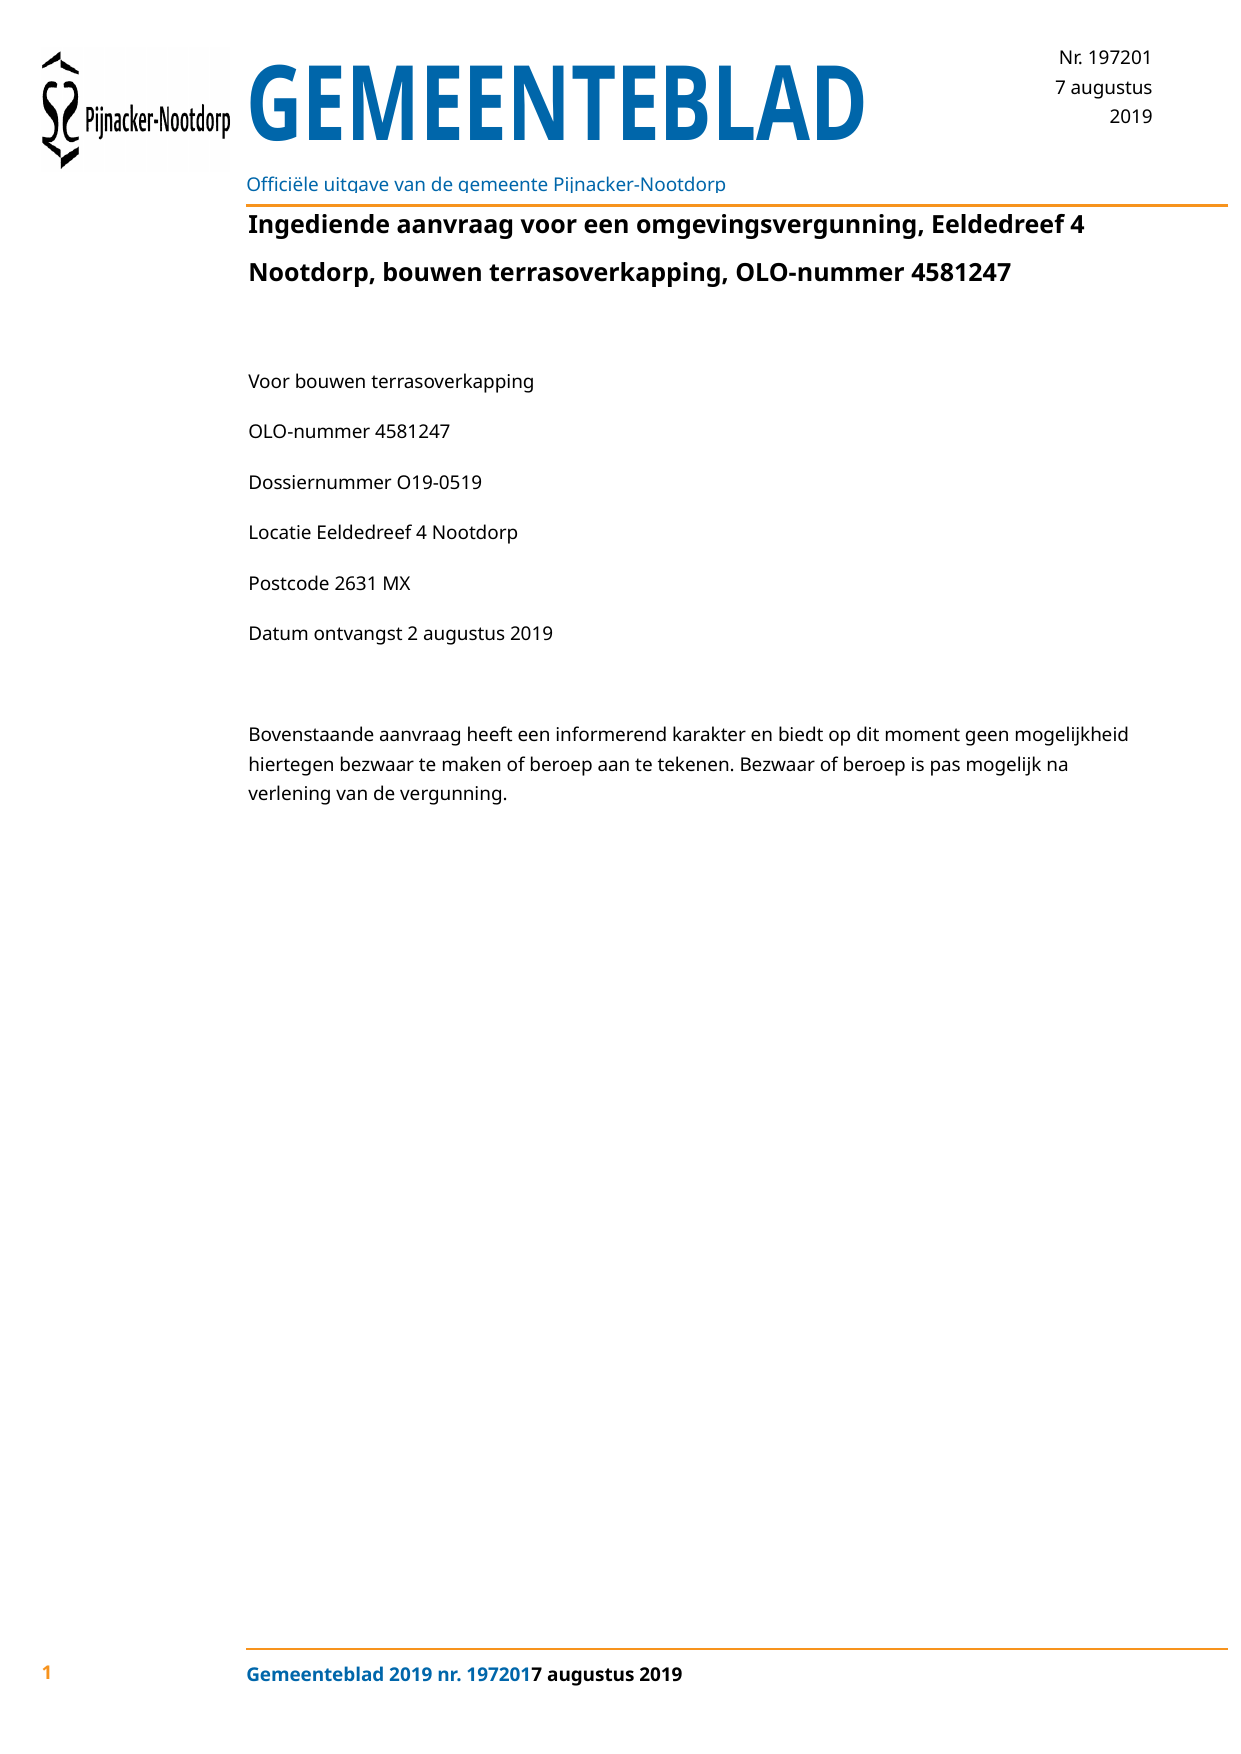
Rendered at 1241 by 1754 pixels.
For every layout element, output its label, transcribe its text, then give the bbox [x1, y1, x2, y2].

text Ingediende aanvraag voor een omgevingsvergunning, Eeldedreef 4 Nootdorp, bouwen terrasoverkapping, OLO-nummer 4581247 [248, 207, 1152, 288]
text Dossiernummer O19-0519 [248, 469, 1152, 495]
picture [41, 47, 231, 172]
text Postcode 2631 MX [248, 570, 1152, 596]
text Locatie Eeldedreef 4 Nootdorp [248, 519, 1152, 545]
text Bovenstaande aanvraag heeft een informerend karakter en biedt op dit moment geen mogelijkheid hiertegen bezwaar te maken of beroep aan te tekenen. Bezwaar of beroep is pas mogelijk na verlening van de vergunning. [248, 721, 1152, 806]
text Datum ontvangst 2 augustus 2019 [248, 620, 1152, 646]
text Voor bouwen terrasoverkapping [248, 368, 1152, 394]
text OLO-nummer 4581247 [248, 419, 1152, 444]
